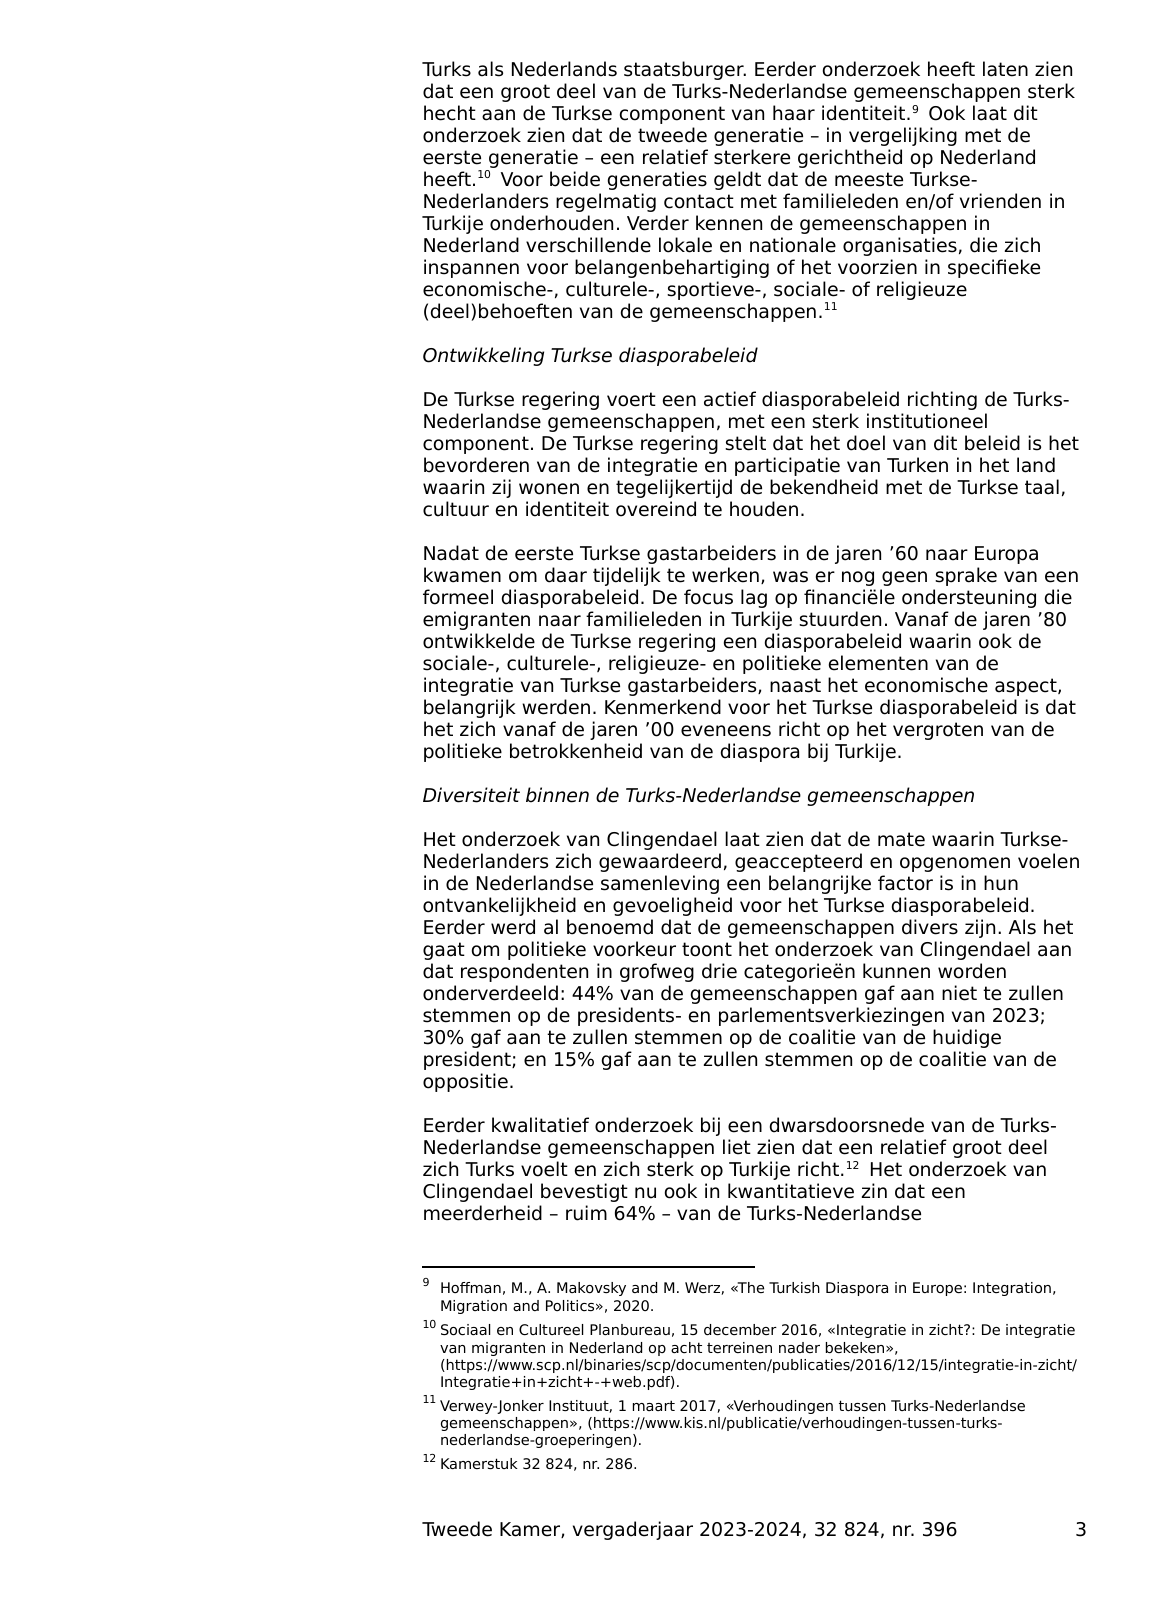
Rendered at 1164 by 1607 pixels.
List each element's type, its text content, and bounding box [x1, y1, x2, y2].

subtitle Diversiteit binnen de Turks-Nederlandse gemeenschappen [422, 785, 1087, 807]
text Hoffman, M., A. Makovsky and M. Werz, «The Turkish Diaspora in Europe: Integration, Migration and Politics», 2020. [422, 1276, 1087, 1315]
text Nadat de eerste Turkse gastarbeiders in de jaren ’60 naar Europa kwamen om daar tijdelijk te werken, was er nog geen sprake van een formeel diasporabeleid. De focus lag op financiële ondersteuning die emigranten naar familieleden in Turkije stuurden. Vanaf de jaren ’80 ontwikkelde de Turkse regering een diasporabeleid waarin ook de sociale-, culturele-, religieuze- en politieke elementen van de integratie van Turkse gastarbeiders, naast het economische aspect, belangrijk werden. Kenmerkend voor het Turkse diasporabeleid is dat het zich vanaf de jaren ’00 eveneens richt op het vergroten van de politieke betrokkenheid van de diaspora bij Turkije. [422, 543, 1087, 763]
text Verwey-Jonker Instituut, 1 maart 2017, «Verhoudingen tussen Turks-Nederlandse gemeenschappen», (https://www.kis.nl/publicatie/verhoudingen-tussen-turks-nederlandse-groeperingen). [422, 1393, 1087, 1449]
text De Turkse regering voert een actief diasporabeleid richting de Turks-Nederlandse gemeenschappen, met een sterk institutioneel component. De Turkse regering stelt dat het doel van dit beleid is het bevorderen van de integratie en participatie van Turken in het land waarin zij wonen en tegelijkertijd de bekendheid met de Turkse taal, cultuur en identiteit overeind te houden. [422, 389, 1087, 521]
text Kamerstuk 32 824, nr. 286. [422, 1452, 1087, 1474]
text Eerder kwalitatief onderzoek bij een dwarsdoorsnede van de Turks-Nederlandse gemeenschappen liet zien dat een relatief groot deel zich Turks voelt en zich sterk op Turkije richt. Het onderzoek van Clingendael bevestigt nu ook in kwantitatieve zin dat een meerderheid – ruim 64% – van de Turks-Nederlandse [422, 1115, 1087, 1225]
text Sociaal en Cultureel Planbureau, 15 december 2016, «Integratie in zicht?: De integratie van migranten in Nederland op acht terreinen nader bekeken», (https://www.scp.nl/binaries/scp/documenten/publicaties/2016/12/15/integratie-in-zicht/Integratie+in+zicht+-+web.pdf). [422, 1318, 1087, 1391]
subtitle Ontwikkeling Turkse diasporabeleid [422, 345, 1087, 367]
text Het onderzoek van Clingendael laat zien dat de mate waarin Turkse-Nederlanders zich gewaardeerd, geaccepteerd en opgenomen voelen in de Nederlandse samenleving een belangrijke factor is in hun ontvankelijkheid en gevoeligheid voor het Turkse diasporabeleid. Eerder werd al benoemd dat de gemeenschappen divers zijn. Als het gaat om politieke voorkeur toont het onderzoek van Clingendael aan dat respondenten in grofweg drie categorieën kunnen worden onderverdeeld: 44% van de gemeenschappen gaf aan niet te zullen stemmen op de presidents- en parlementsverkiezingen van 2023; 30% gaf aan te zullen stemmen op de coalitie van de huidige president; en 15% gaf aan te zullen stemmen op de coalitie van de oppositie. [422, 829, 1087, 1093]
text Turks als Nederlands staatsburger. Eerder onderzoek heeft laten zien dat een groot deel van de Turks-Nederlandse gemeenschappen sterk hecht aan de Turkse component van haar identiteit. Ook laat dit onderzoek zien dat de tweede generatie – in vergelijking met de eerste generatie – een relatief sterkere gerichtheid op Nederland heeft. Voor beide generaties geldt dat de meeste Turkse-Nederlanders regelmatig contact met familieleden en/of vrienden in Turkije onderhouden. Verder kennen de gemeenschappen in Nederland verschillende lokale en nationale organisaties, die zich inspannen voor belangenbehartiging of het voorzien in specifieke economische-, culturele-, sportieve-, sociale- of religieuze (deel)behoeften van de gemeenschappen. [422, 59, 1087, 323]
